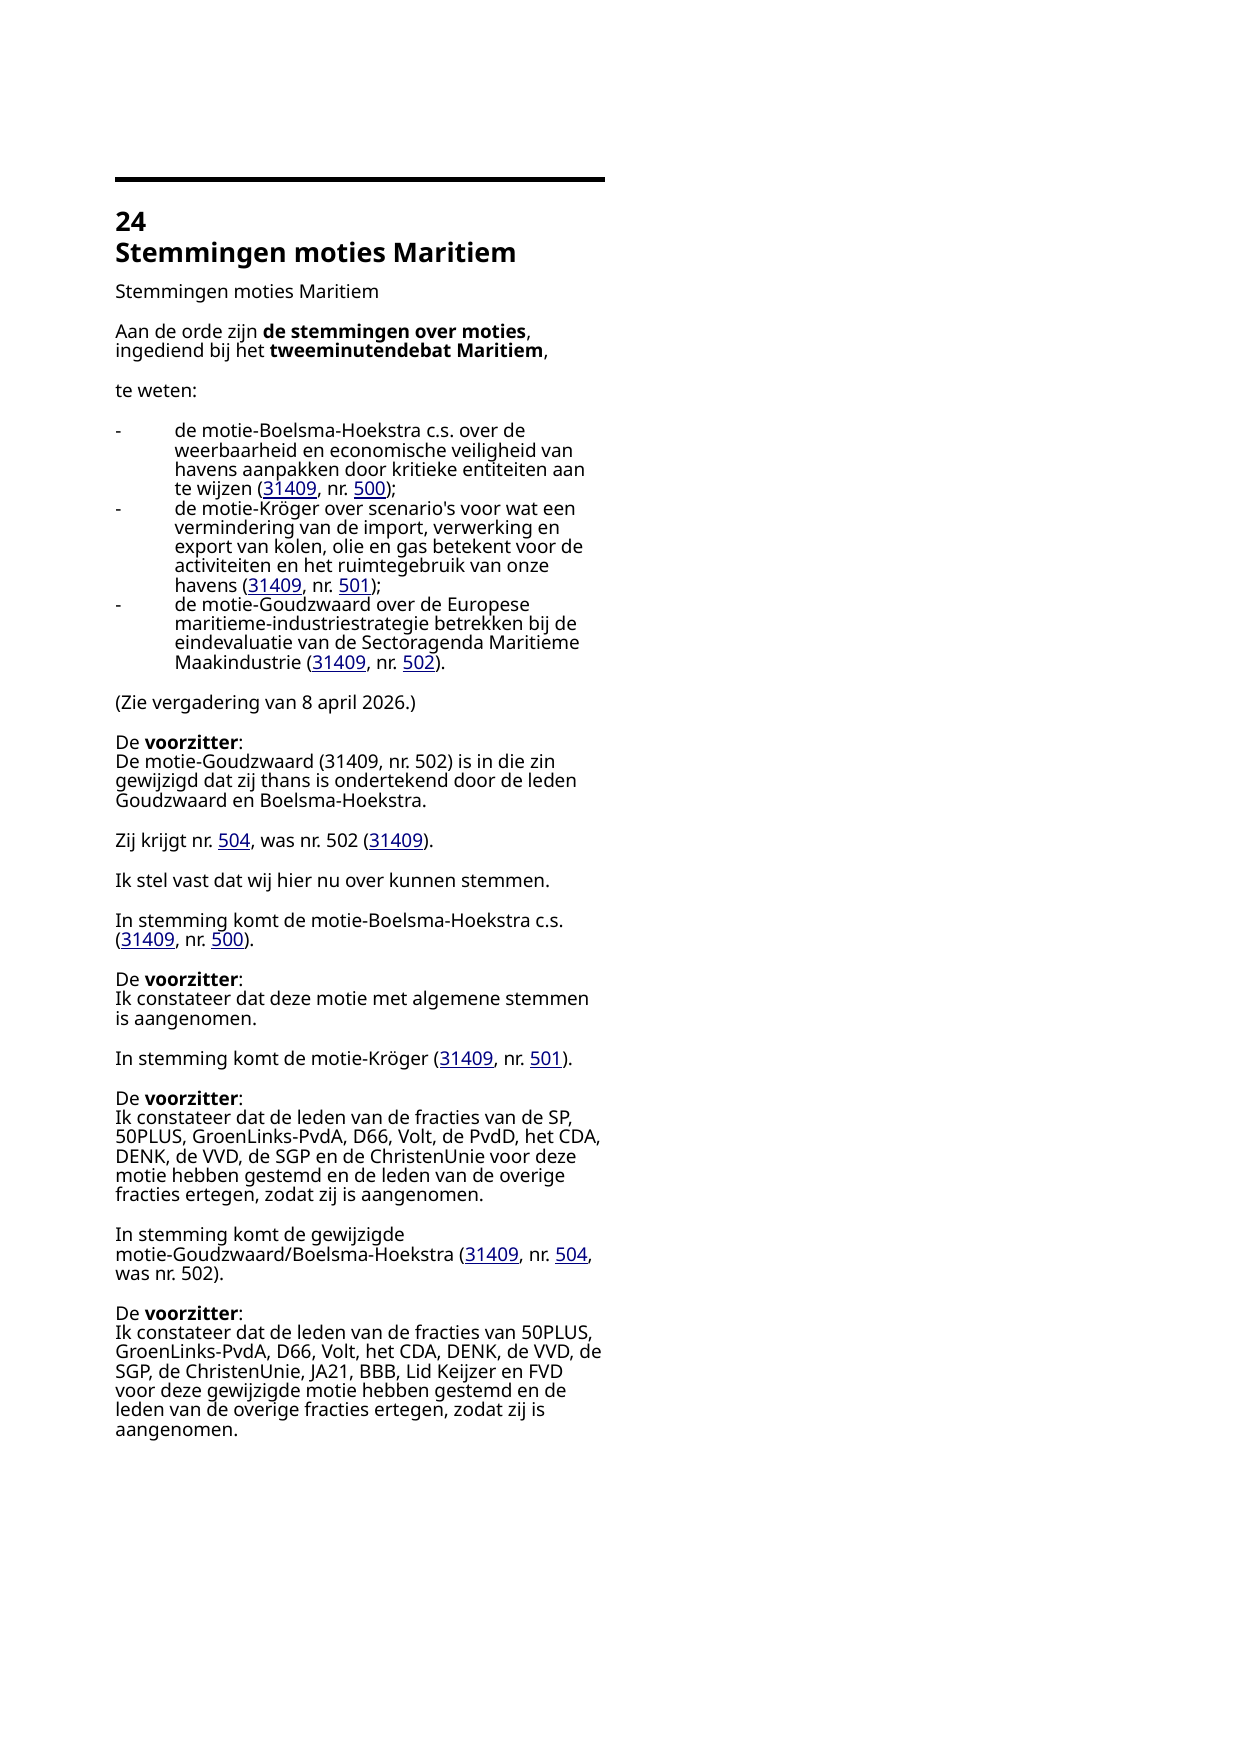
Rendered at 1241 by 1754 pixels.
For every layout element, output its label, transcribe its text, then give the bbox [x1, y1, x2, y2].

text Ik constateer dat de leden van de fracties van de SP, 50PLUS, GroenLinks-PvdA, D66, Volt, de PvdD, het CDA, DENK, de VVD, de SGP en de ChristenUnie voor deze motie hebben gestemd en de leden van de overige fracties ertegen, zodat zij is aangenomen. [115, 1109, 605, 1205]
text Stemmingen moties Maritiem [115, 239, 605, 283]
text Ik constateer dat de leden van de fracties van 50PLUS, GroenLinks-PvdA, D66, Volt, het CDA, DENK, de VVD, de SGP, de ChristenUnie, JA21, BBB, Lid Keijzer en FVD voor deze gewijzigde motie hebben gestemd en de leden van de overige fracties ertegen, zodat zij is aangenomen. [115, 1324, 605, 1440]
list de motie-Boelsma-Hoekstra c.s. over de weerbaarheid en economische veiligheid van havens aanpakken door kritieke entiteiten aan te wijzen (31409, nr. 500); [115, 422, 605, 499]
text De voorzitter: [115, 971, 605, 990]
list de motie-Kröger over scenario's voor wat een vermindering van de import, verwerking en export van kolen, olie en gas betekent voor de activiteiten en het ruimtegebruik van onze havens (31409, nr. 501); [115, 499, 605, 596]
text 24 [115, 203, 605, 239]
text Aan de orde zijn de stemmingen over moties, ingediend bij het tweeminutendebat Maritiem, [115, 323, 605, 362]
text In stemming komt de gewijzigde motie-Goudzwaard/Boelsma-Hoekstra (31409, nr. 504, was nr. 502). [115, 1226, 605, 1284]
text Zij krijgt nr. 504, was nr. 502 (31409). [115, 832, 605, 851]
text Stemmingen moties Maritiem [115, 283, 605, 302]
text Ik constateer dat deze motie met algemene stemmen is aangenomen. [115, 990, 605, 1029]
text Ik stel vast dat wij hier nu over kunnen stemmen. [115, 872, 605, 891]
text In stemming komt de motie-Boelsma-Hoekstra c.s. (31409, nr. 500). [115, 912, 605, 950]
text te weten: [115, 382, 605, 402]
text De motie-Goudzwaard (31409, nr. 502) is in die zin gewijzigd dat zij thans is ondertekend door de leden Goudzwaard en Boelsma-Hoekstra. [115, 753, 605, 811]
text De voorzitter: [115, 734, 605, 753]
text De voorzitter: [115, 1090, 605, 1109]
text De voorzitter: [115, 1305, 605, 1324]
text (Zie vergadering van 8 april 2026.) [115, 694, 605, 713]
list de motie-Goudzwaard over de Europese maritieme-industriestrategie betrekken bij de eindevaluatie van de Sectoragenda Maritieme Maakindustrie (31409, nr. 502). [115, 596, 605, 673]
text In stemming komt de motie-Kröger (31409, nr. 501). [115, 1050, 605, 1069]
